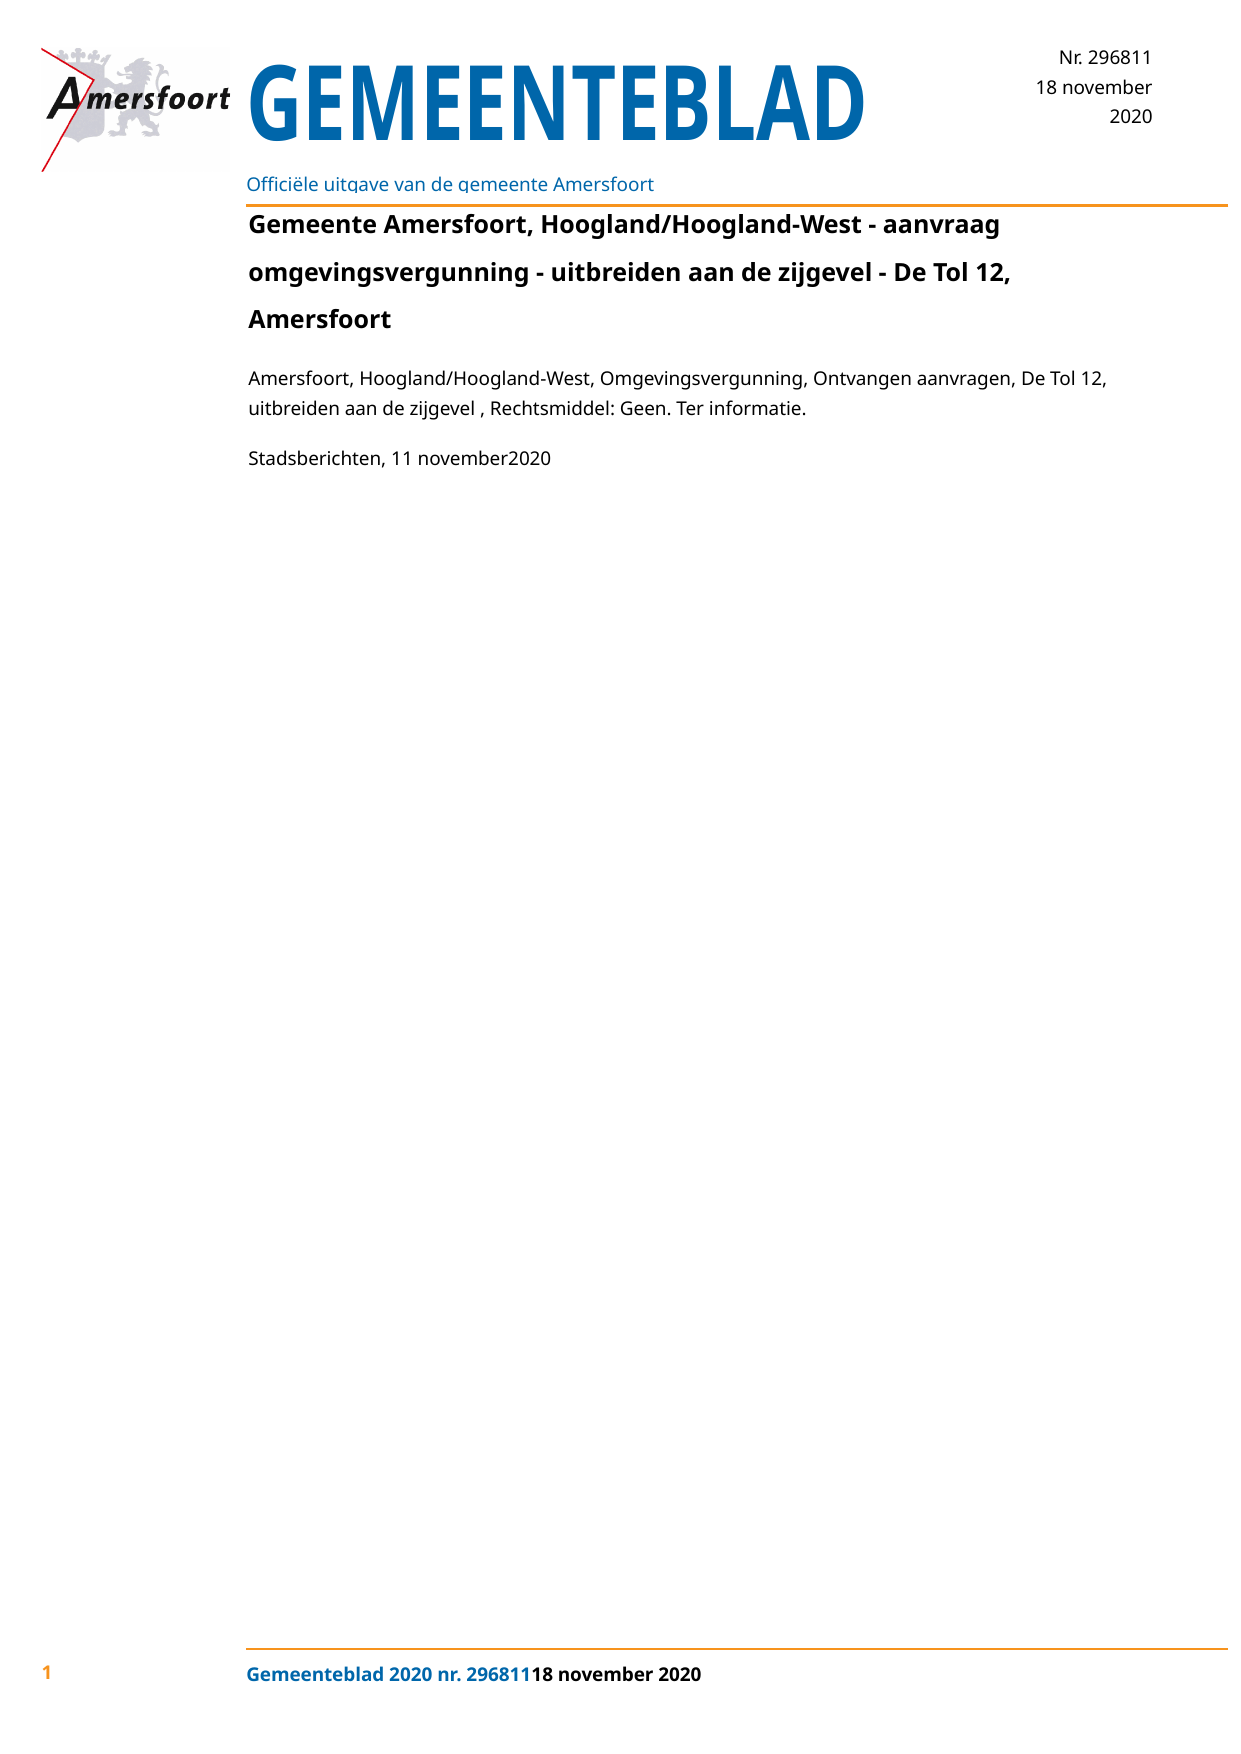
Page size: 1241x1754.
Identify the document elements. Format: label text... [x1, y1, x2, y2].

text Stadsberichten, 11 november2020 [248, 446, 1152, 471]
picture [41, 47, 231, 172]
text Amersfoort, Hoogland/Hoogland-West, Omgevingsvergunning, Ontvangen aanvragen, De Tol 12, uitbreiden aan de zijgevel , Rechtsmiddel: Geen. Ter informatie. [248, 366, 1152, 421]
text Gemeente Amersfoort, Hoogland/Hoogland-West - aanvraag omgevingsvergunning - uitbreiden aan de zijgevel - De Tol 12, Amersfoort [248, 207, 1152, 336]
